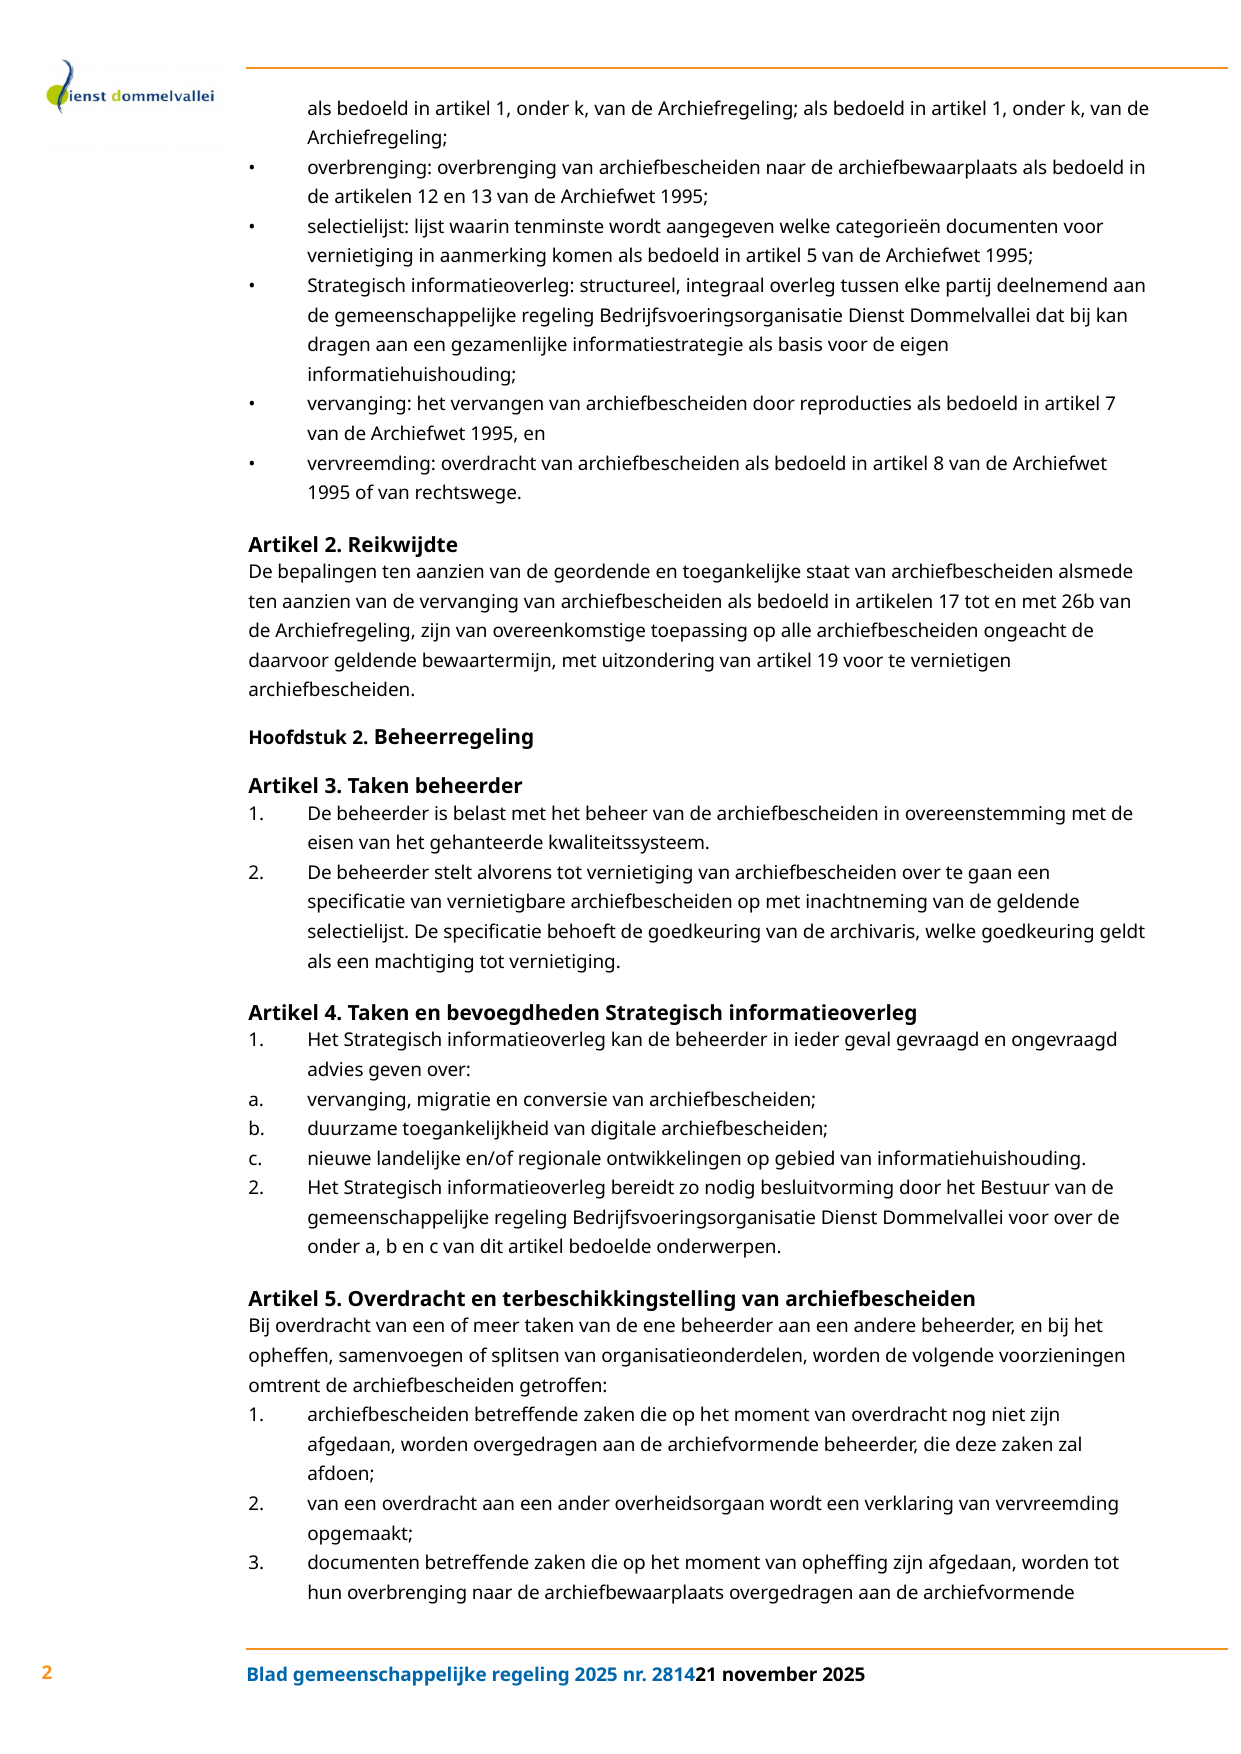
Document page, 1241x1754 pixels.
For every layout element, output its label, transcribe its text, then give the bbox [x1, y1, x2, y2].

picture [41, 47, 231, 172]
text Artikel 2. Reikwijdte [248, 530, 1152, 558]
list vervanging: het vervangen van archiefbescheiden door reproducties als bedoeld in artikel 7 van de Archiefwet 1995, en [248, 391, 1152, 446]
list nieuwe landelijke en/of regionale ontwikkelingen op gebied van informatiehuishouding. [248, 1145, 1152, 1171]
list overbrenging: overbrenging van archiefbescheiden naar de archiefbewaarplaats als bedoeld in de artikelen 12 en 13 van de Archiefwet 1995; [248, 154, 1152, 209]
text Hoofdstuk 2. Beheerregeling [248, 722, 1152, 751]
list selectielijst: lijst waarin tenminste wordt aangegeven welke categorieën documenten voor vernietiging in aanmerking komen als bedoeld in artikel 5 van de Archiefwet 1995; [248, 213, 1152, 268]
text Bij overdracht van een of meer taken van de ene beheerder aan een andere beheerder, en bij het opheffen, samenvoegen of splitsen van organisatieonderdelen, worden de volgende voorzieningen omtrent de archiefbescheiden getroffen: [248, 1313, 1152, 1397]
list documenten betreffende zaken die op het moment van opheffing zijn afgedaan, worden tot hun overbrenging naar de archiefbewaarplaats overgedragen aan de archiefvormende [248, 1549, 1152, 1604]
text De bepalingen ten aanzien van de geordende en toegankelijke staat van archiefbescheiden alsmede ten aanzien van de vervanging van archiefbescheiden als bedoeld in artikelen 17 tot en met 26b van de Archiefregeling, zijn van overeenkomstige toepassing op alle archiefbescheiden ongeacht de daarvoor geldende bewaartermijn, met uitzondering van artikel 19 voor te vernietigen archiefbescheiden. [248, 558, 1152, 702]
list vervanging, migratie en conversie van archiefbescheiden; [248, 1086, 1152, 1112]
text Artikel 3. Taken beheerder [248, 771, 1152, 800]
text Artikel 5. Overdracht en terbeschikkingstelling van archiefbescheiden [248, 1284, 1152, 1313]
text Artikel 4. Taken en bevoegdheden Strategisch informatieoverleg [248, 998, 1152, 1027]
list Het Strategisch informatieoverleg bereidt zo nodig besluitvorming door het Bestuur van de gemeenschappelijke regeling Bedrijfsvoeringsorganisatie Dienst Dommelvallei voor over de onder a, b en c van dit artikel bedoelde onderwerpen. [248, 1174, 1152, 1259]
list vervreemding: overdracht van archiefbescheiden als bedoeld in artikel 8 van de Archiefwet 1995 of van rechtswege. [248, 450, 1152, 505]
list Het Strategisch informatieoverleg kan de beheerder in ieder geval gevraagd en ongevraagd advies geven over: [248, 1027, 1152, 1082]
list De beheerder stelt alvorens tot vernietiging van archiefbescheiden over te gaan een specificatie van vernietigbare archiefbescheiden op met inachtneming van de geldende selectielijst. De specificatie behoeft de goedkeuring van de archivaris, welke goedkeuring geldt als een machtiging tot vernietiging. [248, 859, 1152, 973]
list archiefbescheiden betreffende zaken die op het moment van overdracht nog niet zijn afgedaan, worden overgedragen aan de archiefvormende beheerder, die deze zaken zal afdoen; [248, 1401, 1152, 1486]
list als bedoeld in artikel 1, onder k, van de Archiefregeling; als bedoeld in artikel 1, onder k, van de Archiefregeling; [248, 95, 1152, 150]
list De beheerder is belast met het beheer van de archiefbescheiden in overeenstemming met de eisen van het gehanteerde kwaliteitssysteem. [248, 800, 1152, 855]
list duurzame toegankelijkheid van digitale archiefbescheiden; [248, 1115, 1152, 1141]
list Strategisch informatieoverleg: structureel, integraal overleg tussen elke partij deelnemend aan de gemeenschappelijke regeling Bedrijfsvoeringsorganisatie Dienst Dommelvallei dat bij kan dragen aan een gezamenlijke informatiestrategie als basis voor de eigen informatiehuishouding; [248, 272, 1152, 387]
list van een overdracht aan een ander overheidsorgaan wordt een verklaring van vervreemding opgemaakt; [248, 1490, 1152, 1545]
